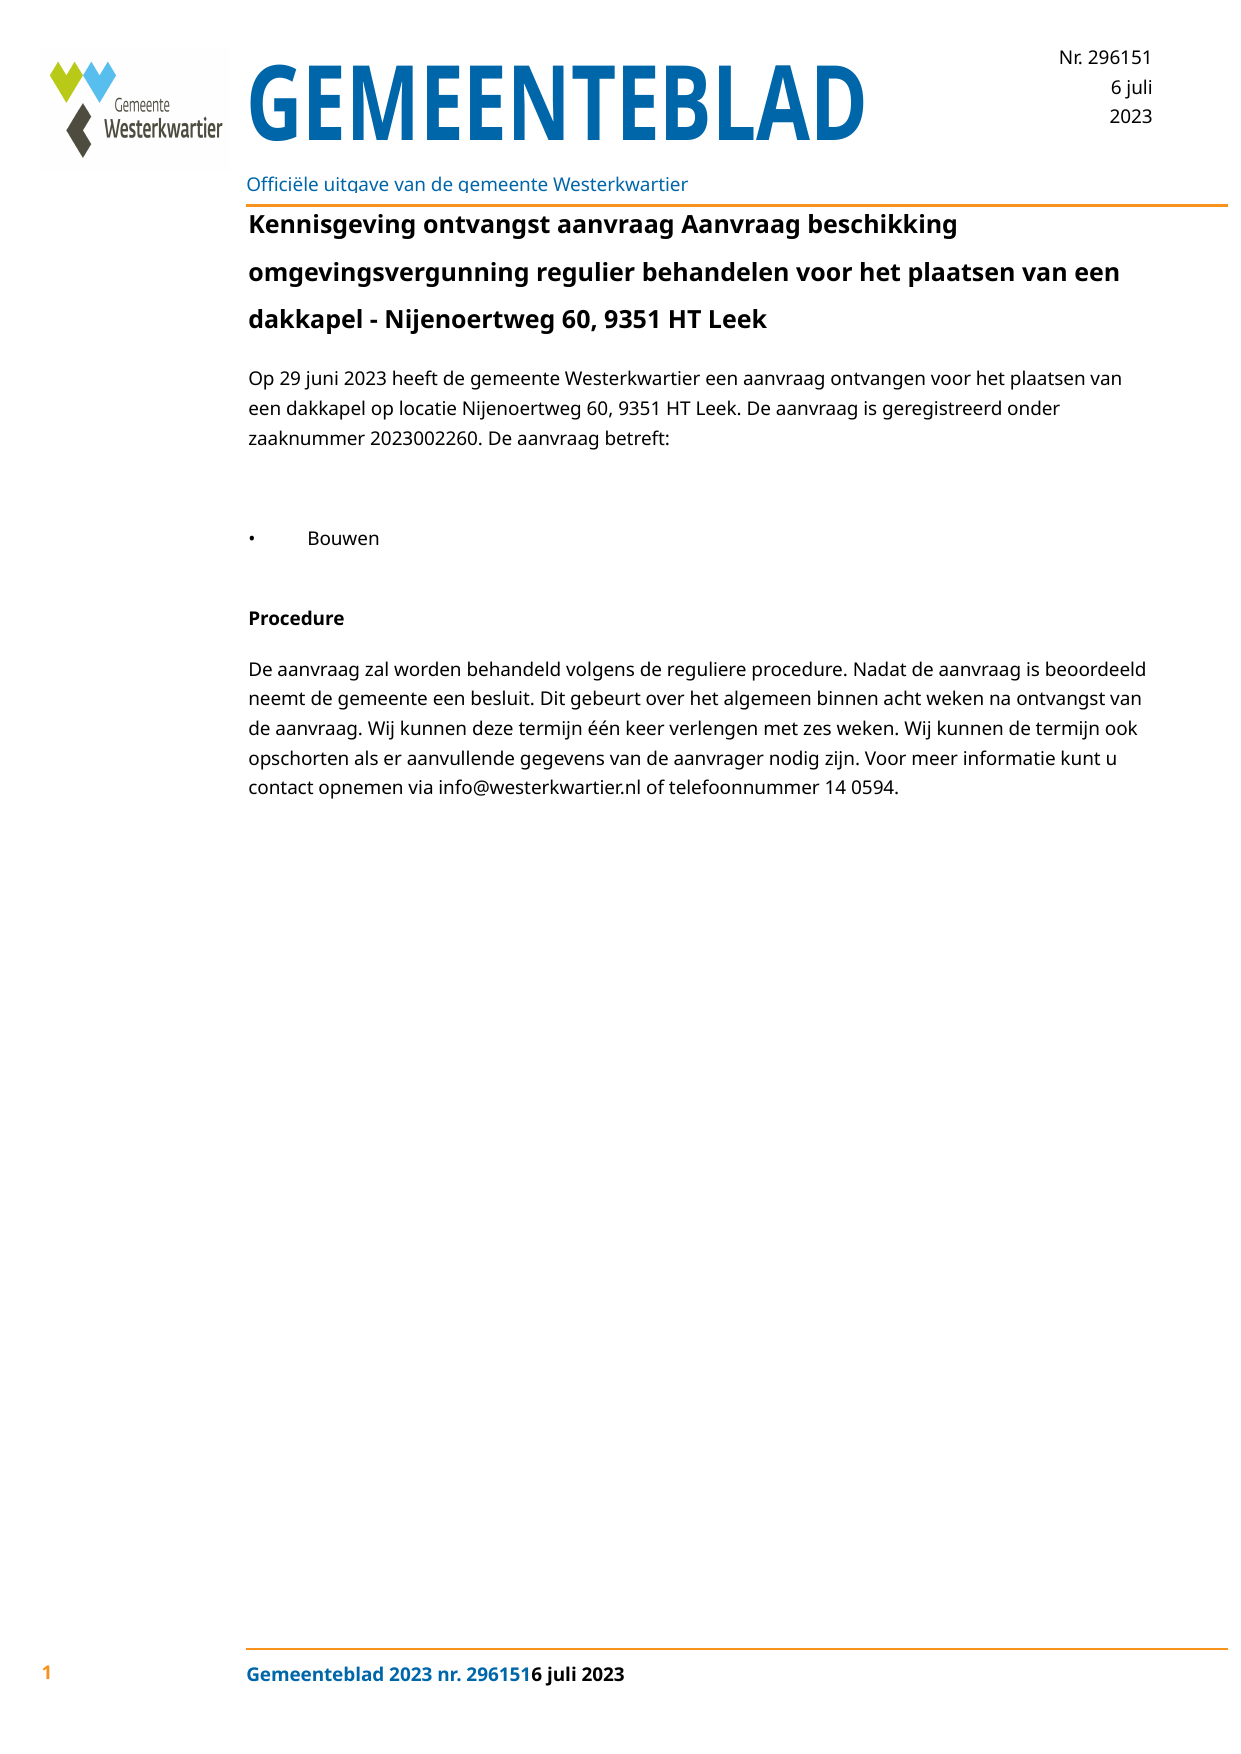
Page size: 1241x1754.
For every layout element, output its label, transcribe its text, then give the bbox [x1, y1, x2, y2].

text Kennisgeving ontvangst aanvraag Aanvraag beschikking omgevingsvergunning regulier behandelen voor het plaatsen van een dakkapel - Nijenoertweg 60, 9351 HT Leek [248, 207, 1152, 336]
picture [41, 47, 231, 172]
text De aanvraag zal worden behandeld volgens de reguliere procedure. Nadat de aanvraag is beoordeeld neemt de gemeente een besluit. Dit gebeurt over het algemeen binnen acht weken na ontvangst van de aanvraag. Wij kunnen deze termijn één keer verlengen met zes weken. Wij kunnen de termijn ook opschorten als er aanvullende gegevens van de aanvrager nodig zijn. Voor meer informatie kunt u contact opnemen via info@westerkwartier.nl of telefoonnummer 14 0594. [248, 656, 1152, 800]
text Procedure [248, 606, 1152, 631]
list Bouwen [248, 526, 1152, 551]
text Op 29 juni 2023 heeft de gemeente Westerkwartier een aanvraag ontvangen voor het plaatsen van een dakkapel op locatie Nijenoertweg 60, 9351 HT Leek. De aanvraag is geregistreerd onder zaaknummer 2023002260. De aanvraag betreft: [248, 366, 1152, 450]
